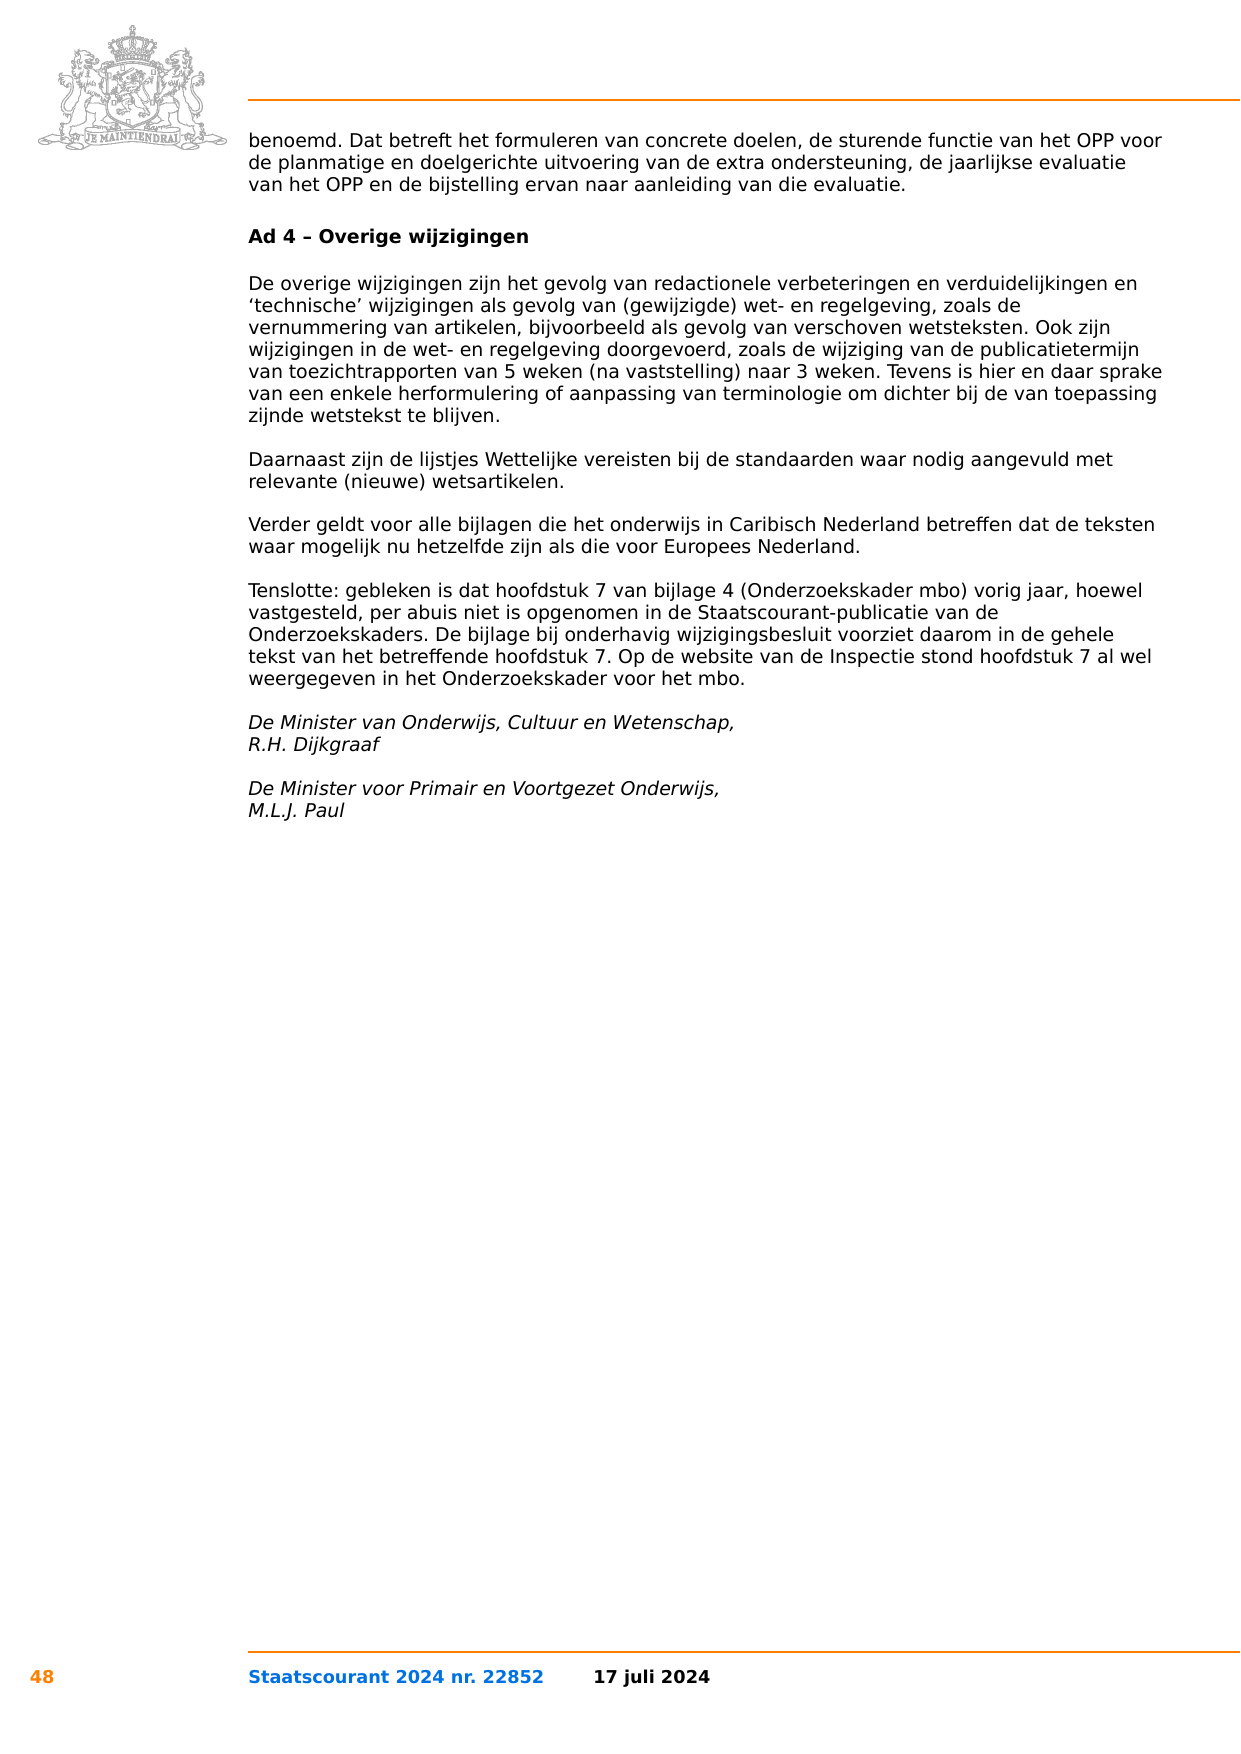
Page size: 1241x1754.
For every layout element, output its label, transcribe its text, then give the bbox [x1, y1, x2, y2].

text benoemd. Dat betreft het formuleren van concrete doelen, de sturende functie van het OPP voor de planmatige en doelgerichte uitvoering van de extra ondersteuning, de jaarlijkse evaluatie van het OPP en de bijstelling ervan naar aanleiding van die evaluatie. [248, 130, 1163, 196]
text De Minister voor Primair en Voortgezet Onderwijs, M.L.J. Paul [248, 778, 1163, 822]
text Daarnaast zijn de lijstjes Wettelijke vereisten bij de standaarden waar nodig aangevuld met relevante (nieuwe) wetsartikelen. [248, 448, 1163, 492]
text Tenslotte: gebleken is dat hoofdstuk 7 van bijlage 4 (Onderzoekskader mbo) vorig jaar, hoewel vastgesteld, per abuis niet is opgenomen in de Staatscourant-publicatie van de Onderzoekskaders. De bijlage bij onderhavig wijzigingsbesluit voorziet daarom in de gehele tekst van het betreffende hoofdstuk 7. Op de website van de Inspectie stond hoofdstuk 7 al wel weergegeven in het Onderzoekskader voor het mbo. [248, 580, 1163, 690]
subtitle Ad 4 – Overige wijzigingen [248, 226, 1163, 248]
text De overige wijzigingen zijn het gevolg van redactionele verbeteringen en verduidelijkingen en ‘technische’ wijzigingen als gevolg van (gewijzigde) wet- en regelgeving, zoals de vernummering van artikelen, bijvoorbeeld als gevolg van verschoven wetsteksten. Ook zijn wijzigingen in de wet- en regelgeving doorgevoerd, zoals de wijziging van de publicatietermijn van toezichtrapporten van 5 weken (na vaststelling) naar 3 weken. Tevens is hier en daar sprake van een enkele herformulering of aanpassing van terminologie om dichter bij de van toepassing zijnde wetstekst te blijven. [248, 273, 1163, 427]
text Verder geldt voor alle bijlagen die het onderwijs in Caribisch Nederland betreffen dat de teksten waar mogelijk nu hetzelfde zijn als die voor Europees Nederland. [248, 514, 1163, 558]
picture [38, 25, 227, 150]
text De Minister van Onderwijs, Cultuur en Wetenschap, R.H. Dijkgraaf [248, 712, 1163, 756]
